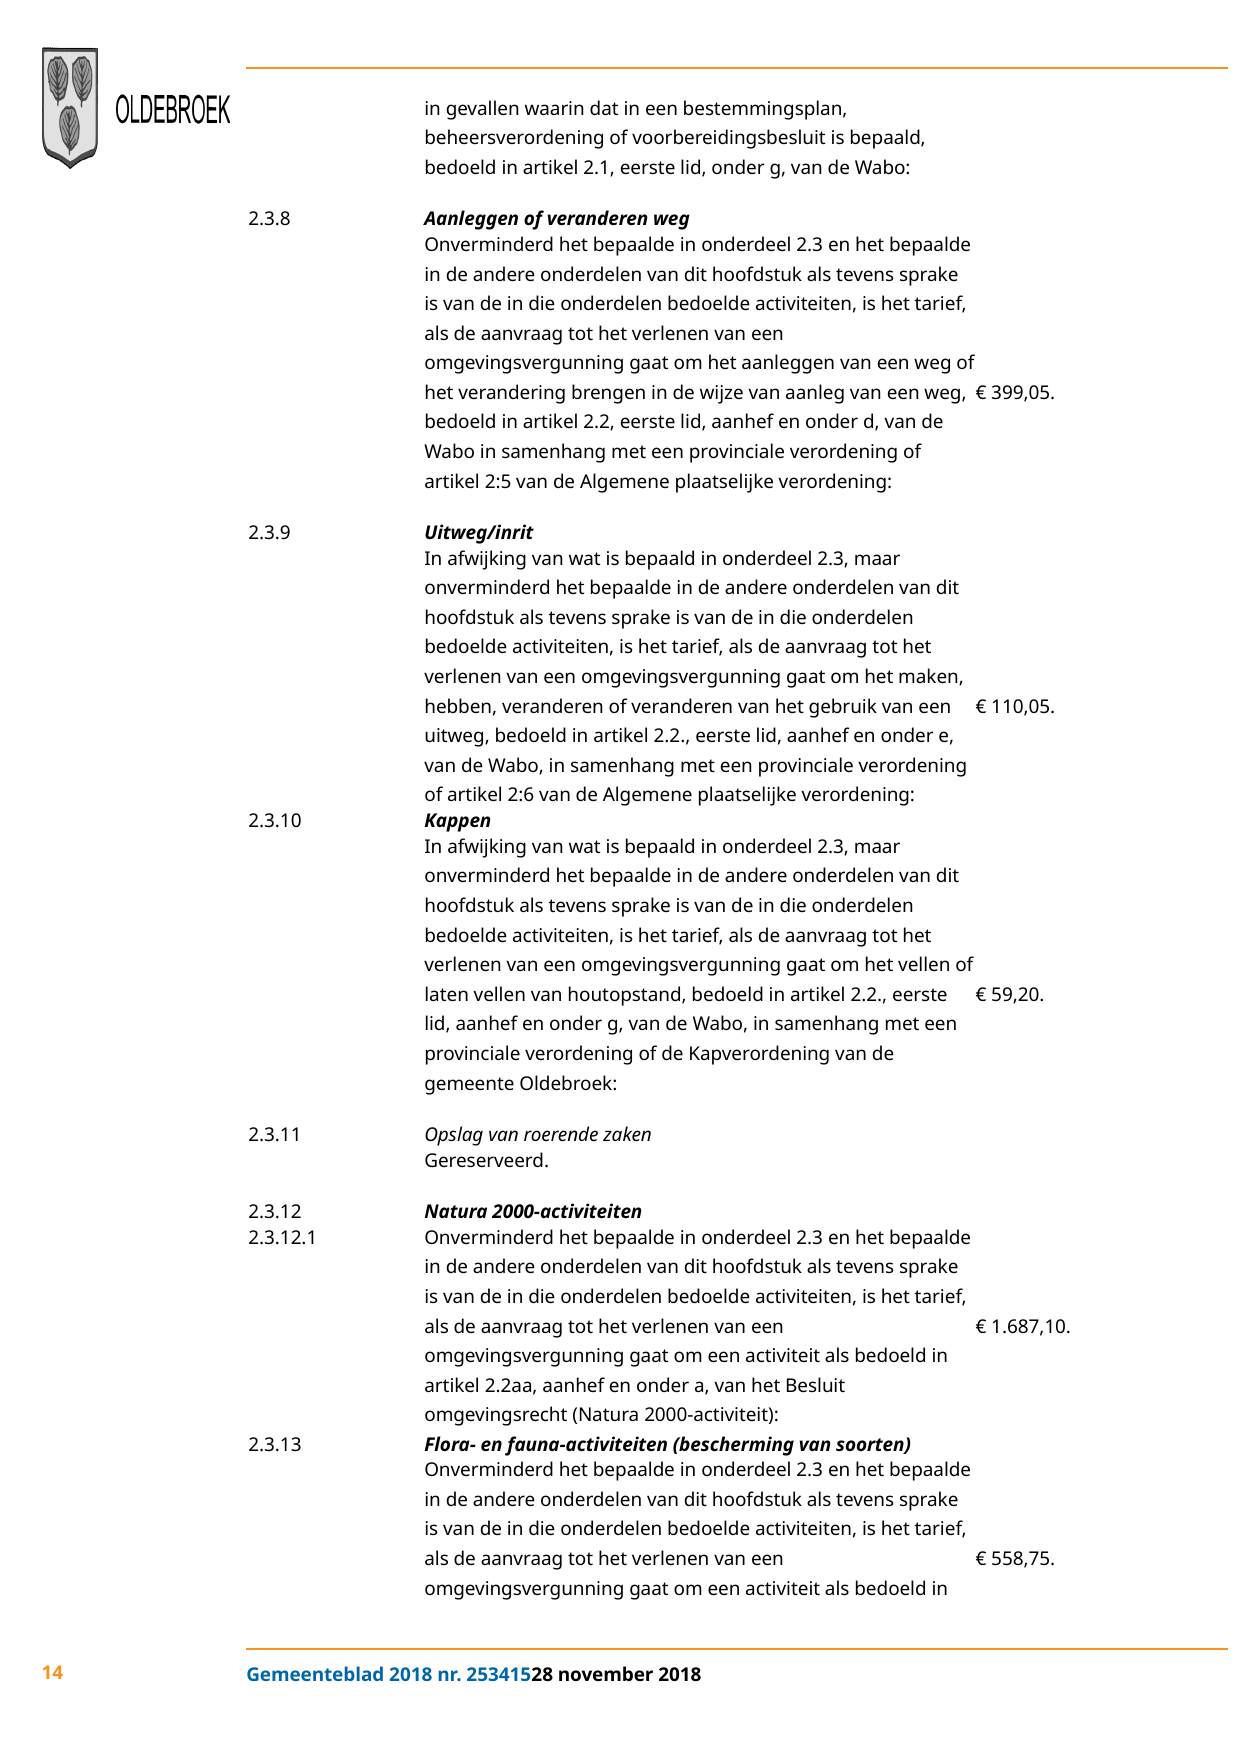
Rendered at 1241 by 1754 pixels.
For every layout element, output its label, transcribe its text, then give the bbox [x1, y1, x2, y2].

table_cell Onverminderd het bepaalde in onderdeel 2.3 en het bepaalde in de andere onderdelen van dit hoofdstuk als tevens sprake is van de in die onderdelen bedoelde activiteiten, is het tarief, als de aanvraag tot het verlenen van een omgevingsvergunning gaat om het aanleggen van een weg of het verandering brengen in de wijze van aanleg van een weg, bedoeld in artikel 2.2, eerste lid, aanhef en onder d, van de Wabo in samenhang met een provinciale verordening of artikel 2:5 van de Algemene plaatselijke verordening: [424, 231, 975, 493]
table_cell In afwijking van wat is bepaald in onderdeel 2.3, maar onverminderd het bepaalde in de andere onderdelen van dit hoofdstuk als tevens sprake is van de in die onderdelen bedoelde activiteiten, is het tarief, als de aanvraag tot het verlenen van een omgevingsvergunning gaat om het vellen of laten vellen van houtopstand, bedoeld in artikel 2.2., eerste lid, aanhef en onder g, van de Wabo, in samenhang met een provinciale verordening of de Kapverordening van de gemeente Oldebroek: [424, 833, 975, 1096]
table_cell [424, 1173, 975, 1198]
table_cell Onverminderd het bepaalde in onderdeel 2.3 en het bepaalde in de andere onderdelen van dit hoofdstuk als tevens sprake is van de in die onderdelen bedoelde activiteiten, is het tarief, als de aanvraag tot het verlenen van een omgevingsvergunning gaat om een activiteit als bedoeld in [424, 1456, 975, 1601]
table_cell Kappen [424, 808, 975, 833]
table_cell 2.3.12.1 [248, 1224, 424, 1427]
table_cell [975, 205, 1152, 231]
table_cell € 399,05. [975, 231, 1152, 493]
table_header Flora- en fauna-activiteiten (bescherming van soorten) [424, 1431, 975, 1456]
table_cell [248, 1096, 424, 1121]
table_cell [975, 1147, 1152, 1173]
picture [41, 47, 231, 172]
table_cell Uitweg/inrit [424, 519, 975, 545]
table_cell [975, 1199, 1152, 1224]
table_cell [248, 180, 424, 205]
table_cell In afwijking van wat is bepaald in onderdeel 2.3, maar onverminderd het bepaalde in de andere onderdelen van dit hoofdstuk als tevens sprake is van de in die onderdelen bedoelde activiteiten, is het tarief, als de aanvraag tot het verlenen van een omgevingsvergunning gaat om het maken, hebben, veranderen of veranderen van het gebruik van een uitweg, bedoeld in artikel 2.2., eerste lid, aanhef en onder e, van de Wabo, in samenhang met een provinciale verordening of artikel 2:6 van de Algemene plaatselijke verordening: [424, 545, 975, 807]
table_cell Gereserveerd. [424, 1147, 975, 1173]
table_cell € 59,20. [975, 833, 1152, 1096]
table_cell 2.3.8 [248, 205, 424, 231]
table_cell € 1.687,10. [975, 1224, 1152, 1427]
table_cell [975, 95, 1152, 180]
table_cell [975, 1121, 1152, 1147]
table_cell 2.3.12 [248, 1199, 424, 1224]
table_cell [424, 180, 975, 205]
table_cell [248, 1456, 424, 1601]
table_cell 2.3.11 [248, 1121, 424, 1147]
table_cell Opslag van roerende zaken [424, 1121, 975, 1147]
table_cell [424, 494, 975, 519]
table_cell [248, 1173, 424, 1198]
table_cell Onverminderd het bepaalde in onderdeel 2.3 en het bepaalde in de andere onderdelen van dit hoofdstuk als tevens sprake is van de in die onderdelen bedoelde activiteiten, is het tarief, als de aanvraag tot het verlenen van een omgevingsvergunning gaat om een activiteit als bedoeld in artikel 2.2aa, aanhef en onder a, van het Besluit omgevingsrecht (Natura 2000-activiteit): [424, 1224, 975, 1427]
table_header [975, 1431, 1152, 1456]
table_cell [248, 1147, 424, 1173]
table_cell [975, 494, 1152, 519]
table_cell [975, 808, 1152, 833]
table_cell € 558,75. [975, 1456, 1152, 1601]
table_cell [424, 1096, 975, 1121]
table_cell [975, 180, 1152, 205]
table_cell [248, 494, 424, 519]
table_cell € 110,05. [975, 545, 1152, 807]
table_header 2.3.13 [248, 1431, 424, 1456]
table_cell Natura 2000-activiteiten [424, 1199, 975, 1224]
table_cell in gevallen waarin dat in een bestemmingsplan, beheersverordening of voorbereidingsbesluit is bepaald, bedoeld in artikel 2.1, eerste lid, onder g, van de Wabo: [424, 95, 975, 180]
table_cell [975, 1173, 1152, 1198]
table_cell Aanleggen of veranderen weg [424, 205, 975, 231]
table_cell [248, 833, 424, 1096]
table_cell 2.3.10 [248, 808, 424, 833]
table_cell 2.3.9 [248, 519, 424, 545]
table_cell [248, 231, 424, 493]
table_cell [248, 95, 424, 180]
table_cell [975, 1096, 1152, 1121]
table_cell [975, 519, 1152, 545]
table_cell [248, 545, 424, 807]
